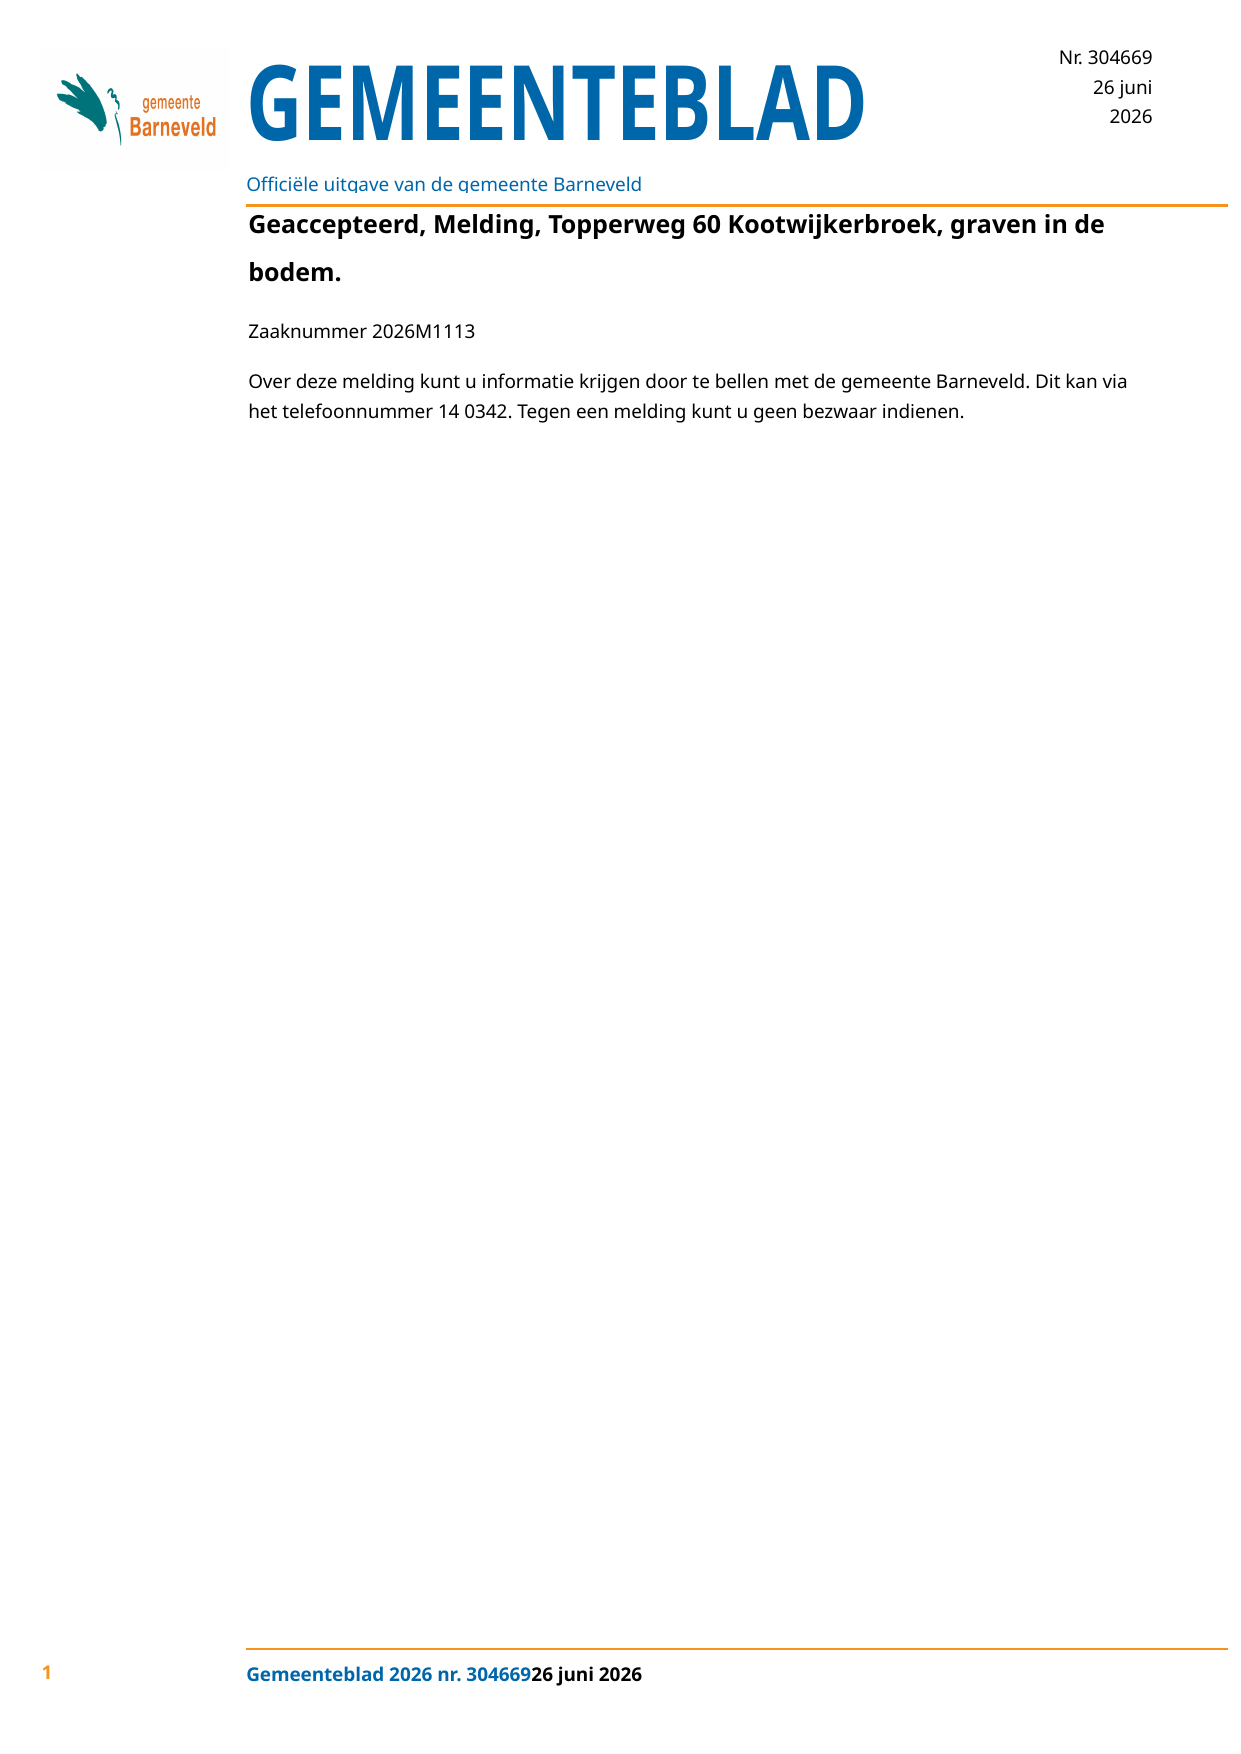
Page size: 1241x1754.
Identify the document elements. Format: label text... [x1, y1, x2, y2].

text Zaaknummer 2026M1113 [248, 318, 1152, 344]
picture [41, 47, 231, 172]
text Over deze melding kunt u informatie krijgen door te bellen met de gemeente Barneveld. Dit kan via het telefoonnummer 14 0342. Tegen een melding kunt u geen bezwaar indienen. [248, 368, 1152, 424]
text Geaccepteerd, Melding, Topperweg 60 Kootwijkerbroek, graven in de bodem. [248, 207, 1152, 288]
